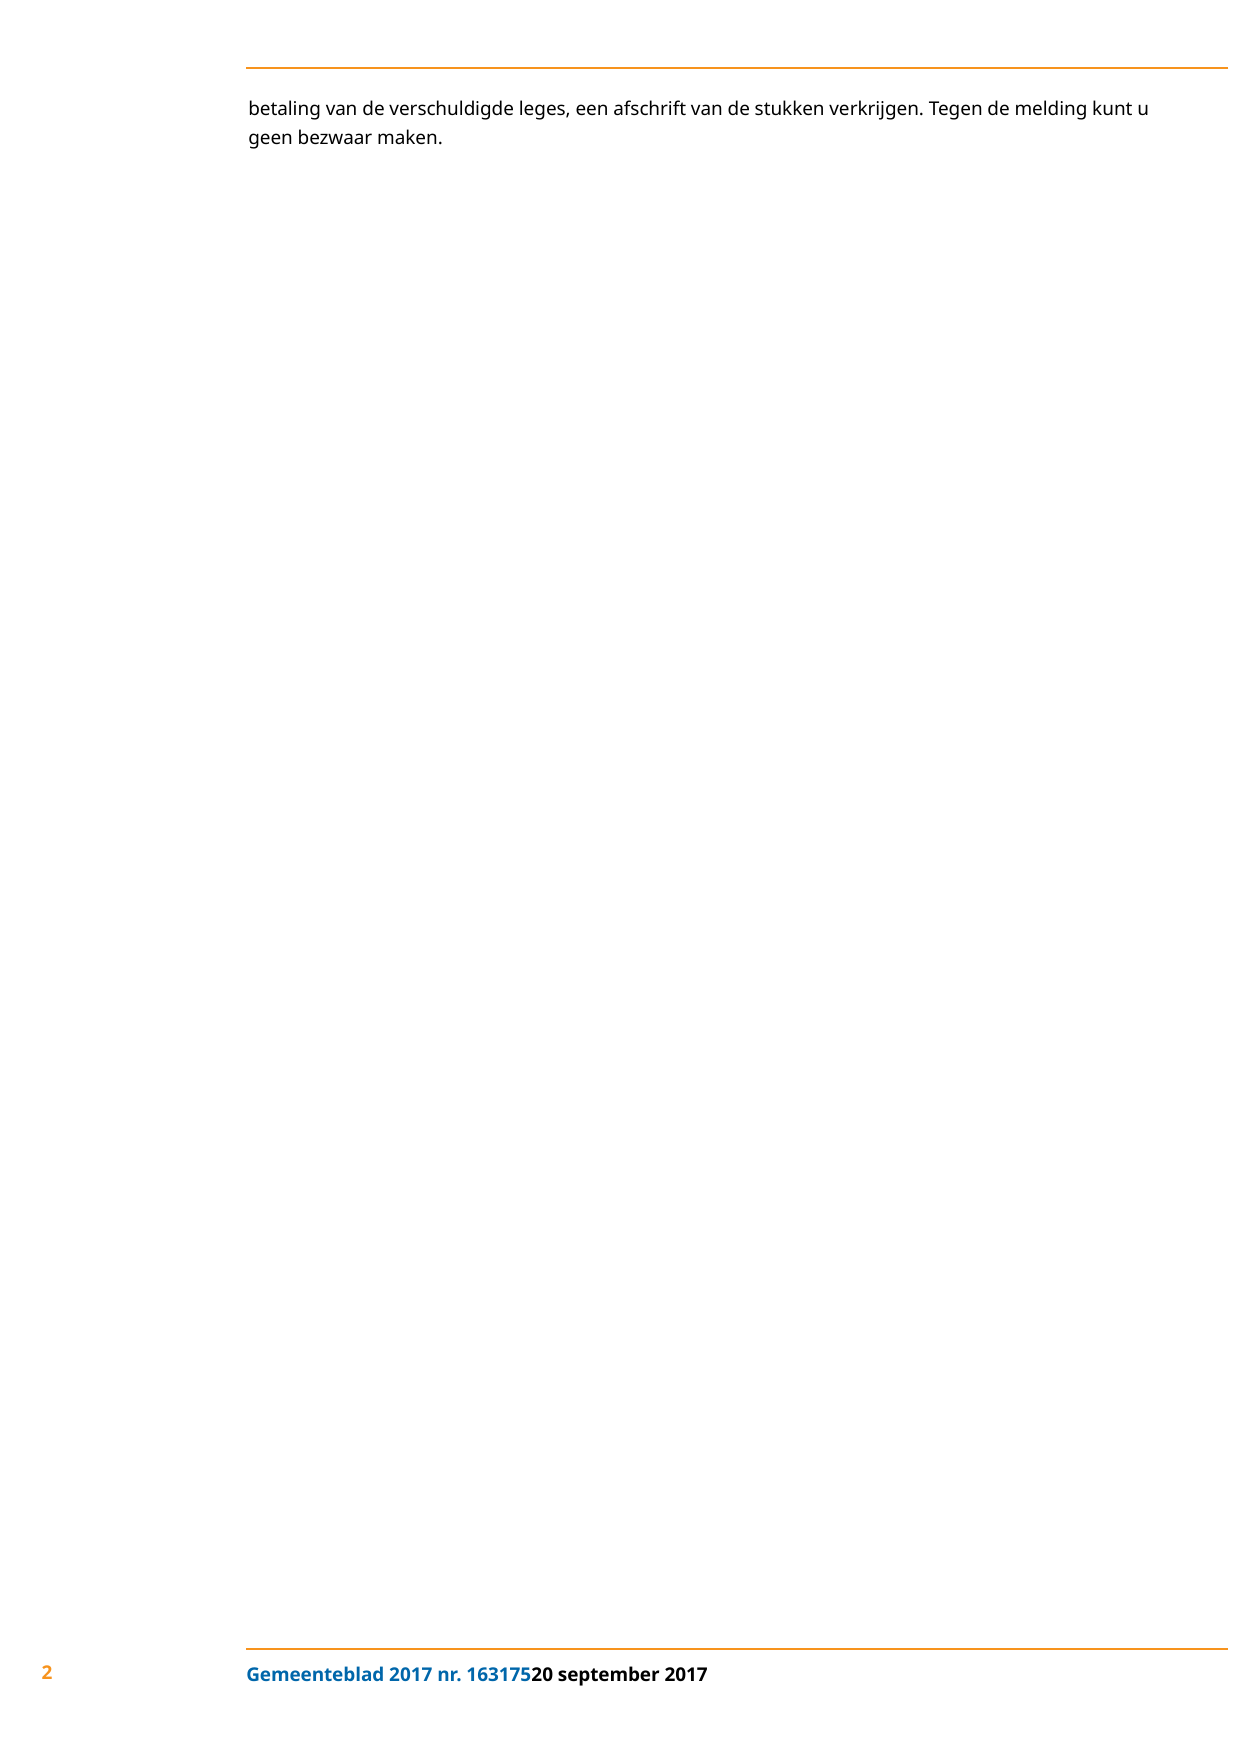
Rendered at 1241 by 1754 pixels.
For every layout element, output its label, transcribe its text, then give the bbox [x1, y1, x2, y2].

picture [41, 47, 231, 172]
text betaling van de verschuldigde leges, een afschrift van de stukken verkrijgen. Tegen de melding kunt u geen bezwaar maken. [248, 95, 1152, 150]
